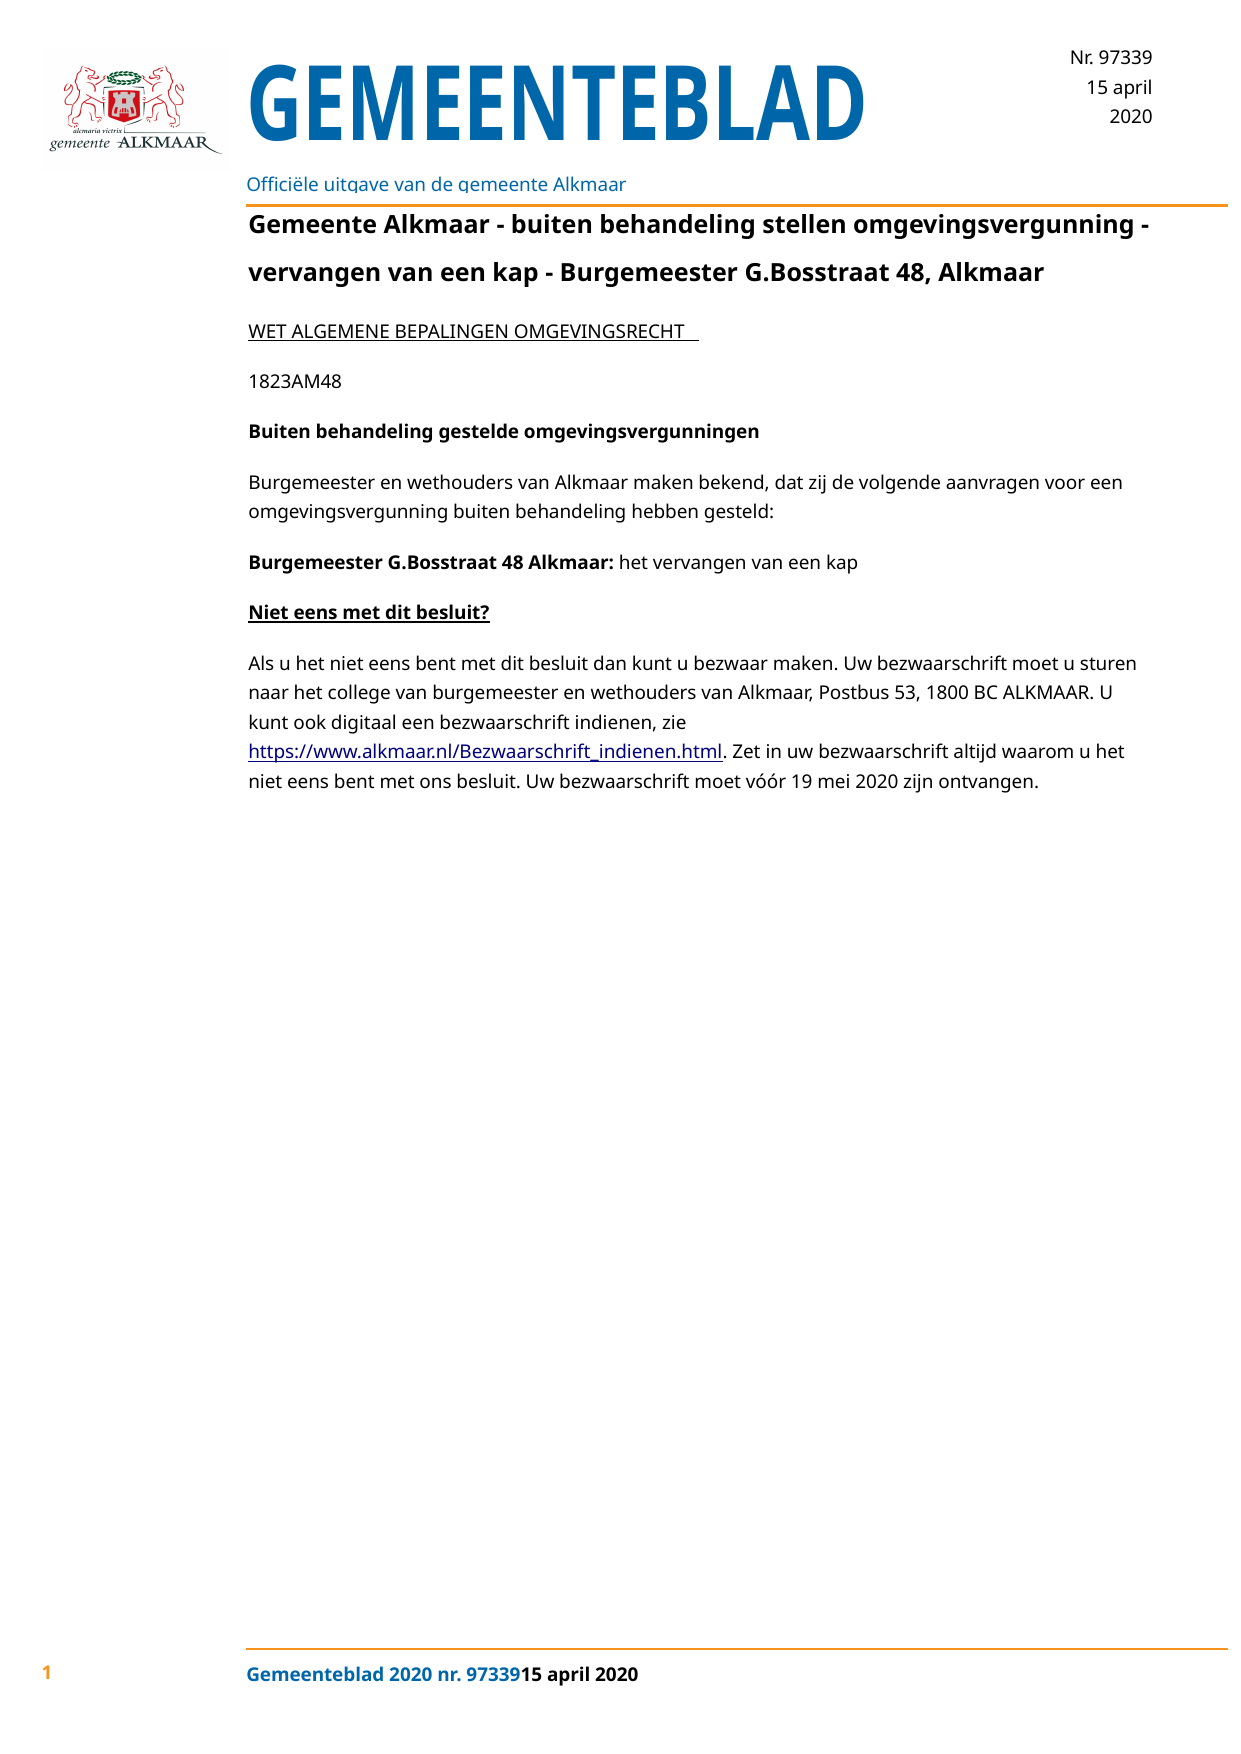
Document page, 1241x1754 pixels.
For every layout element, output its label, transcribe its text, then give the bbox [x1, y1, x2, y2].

text Niet eens met dit besluit? [248, 599, 1152, 625]
picture [41, 47, 231, 172]
text Als u het niet eens bent met dit besluit dan kunt u bezwaar maken. Uw bezwaarschrift moet u sturen naar het college van burgemeester en wethouders van Alkmaar, Postbus 53, 1800 BC ALKMAAR. U kunt ook digitaal een bezwaarschrift indienen, zie https://www.alkmaar.nl/Bezwaarschrift_indienen.html. Zet in uw bezwaarschrift altijd waarom u het niet eens bent met ons besluit. Uw bezwaarschrift moet vóór 19 mei 2020 zijn ontvangen. [248, 650, 1152, 794]
text Gemeente Alkmaar - buiten behandeling stellen omgevingsvergunning - vervangen van een kap - Burgemeester G.Bosstraat 48, Alkmaar [248, 207, 1152, 288]
text Burgemeester G.Bosstraat 48 Alkmaar: het vervangen van een kap [248, 549, 1152, 575]
text Burgemeester en wethouders van Alkmaar maken bekend, dat zij de volgende aanvragen voor een omgevingsvergunning buiten behandeling hebben gesteld: [248, 469, 1152, 524]
text WET ALGEMENE BEPALINGEN OMGEVINGSRECHT [248, 318, 1152, 344]
text 1823AM48 [248, 368, 1152, 394]
text Buiten behandeling gestelde omgevingsvergunningen [248, 419, 1152, 444]
